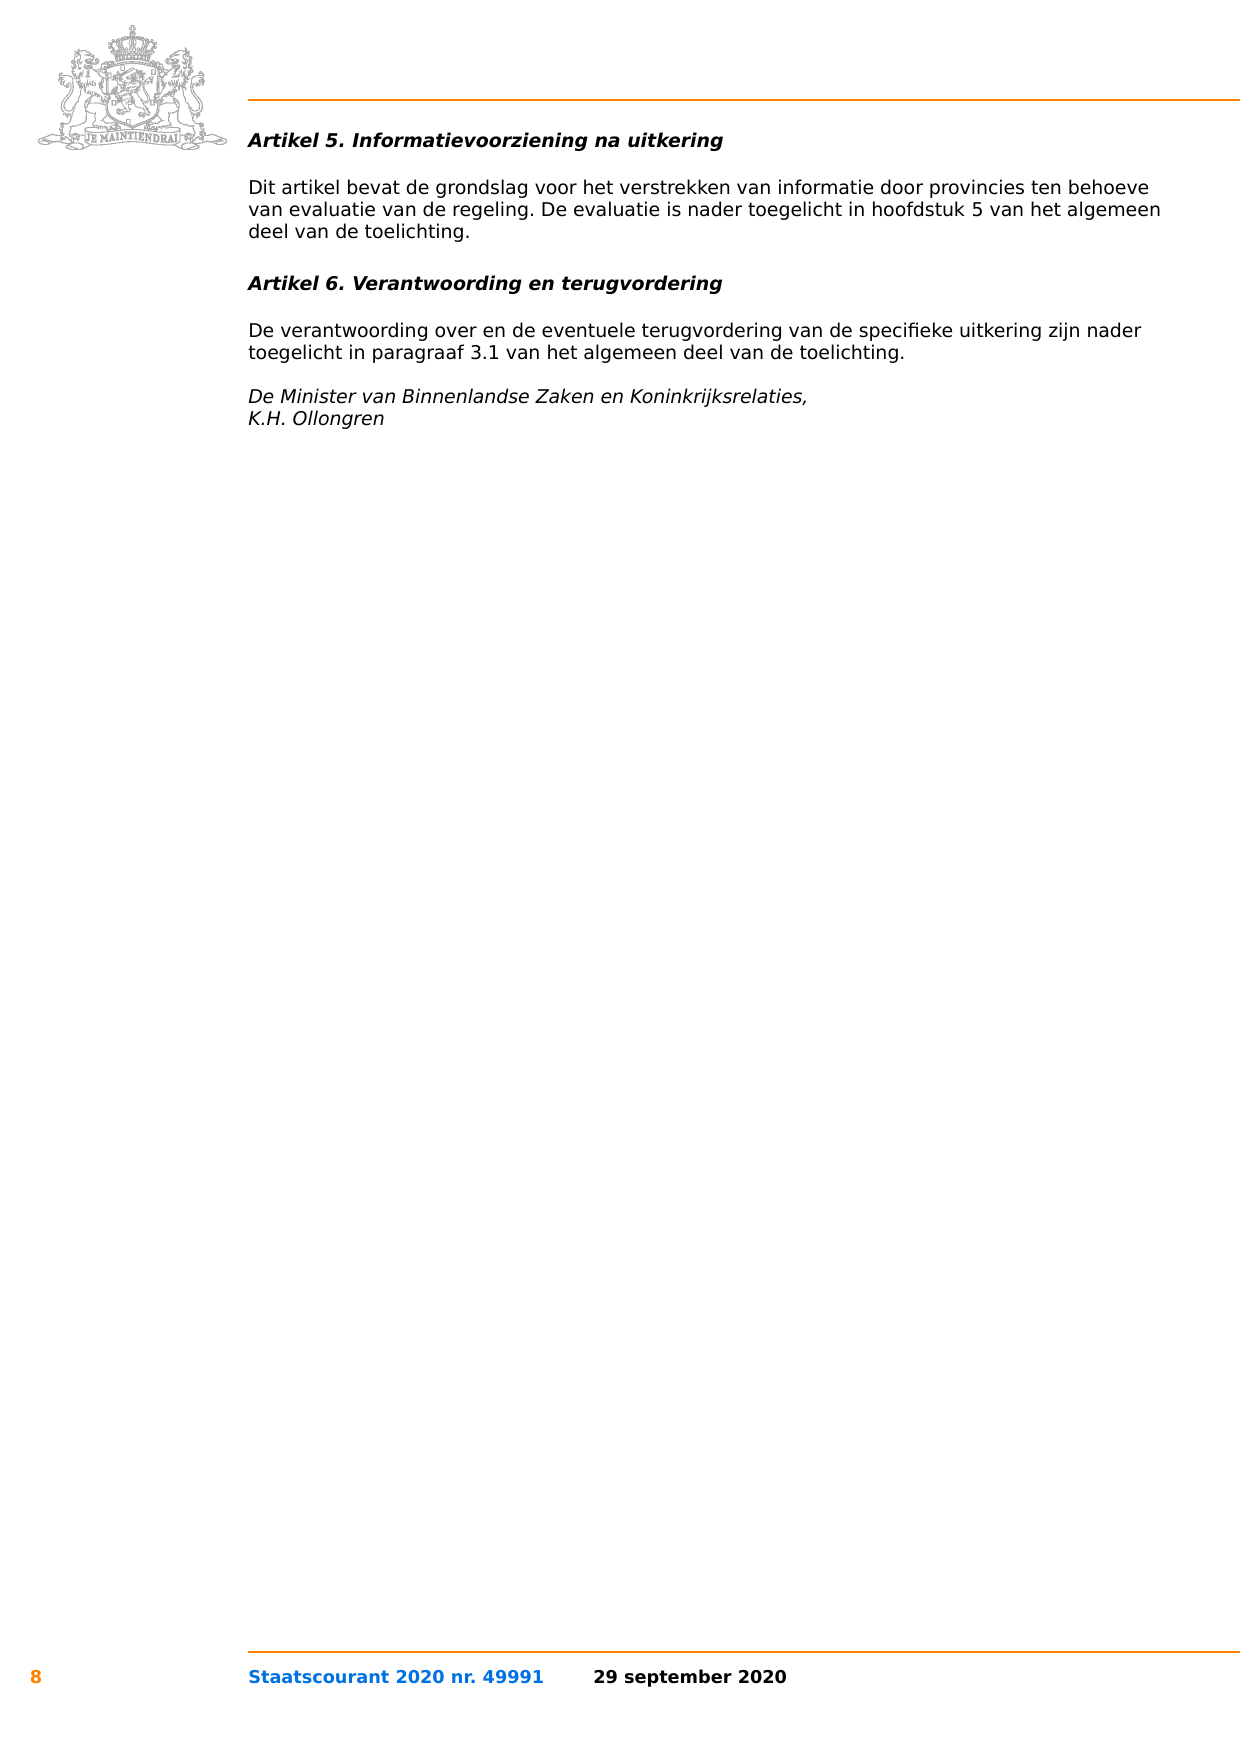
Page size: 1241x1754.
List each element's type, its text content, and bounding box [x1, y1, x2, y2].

text De verantwoording over en de eventuele terugvordering van de specifieke uitkering zijn nader toegelicht in paragraaf 3.1 van het algemeen deel van de toelichting. [248, 320, 1163, 364]
subtitle Artikel 6. Verantwoording en terugvordering [248, 273, 1163, 295]
text Dit artikel bevat de grondslag voor het verstrekken van informatie door provincies ten behoeve van evaluatie van de regeling. De evaluatie is nader toegelicht in hoofdstuk 5 van het algemeen deel van de toelichting. [248, 177, 1163, 243]
text De Minister van Binnenlandse Zaken en Koninkrijksrelaties, K.H. Ollongren [248, 386, 1163, 429]
picture [38, 25, 227, 150]
subtitle Artikel 5. Informatievoorziening na uitkering [248, 130, 1163, 152]
